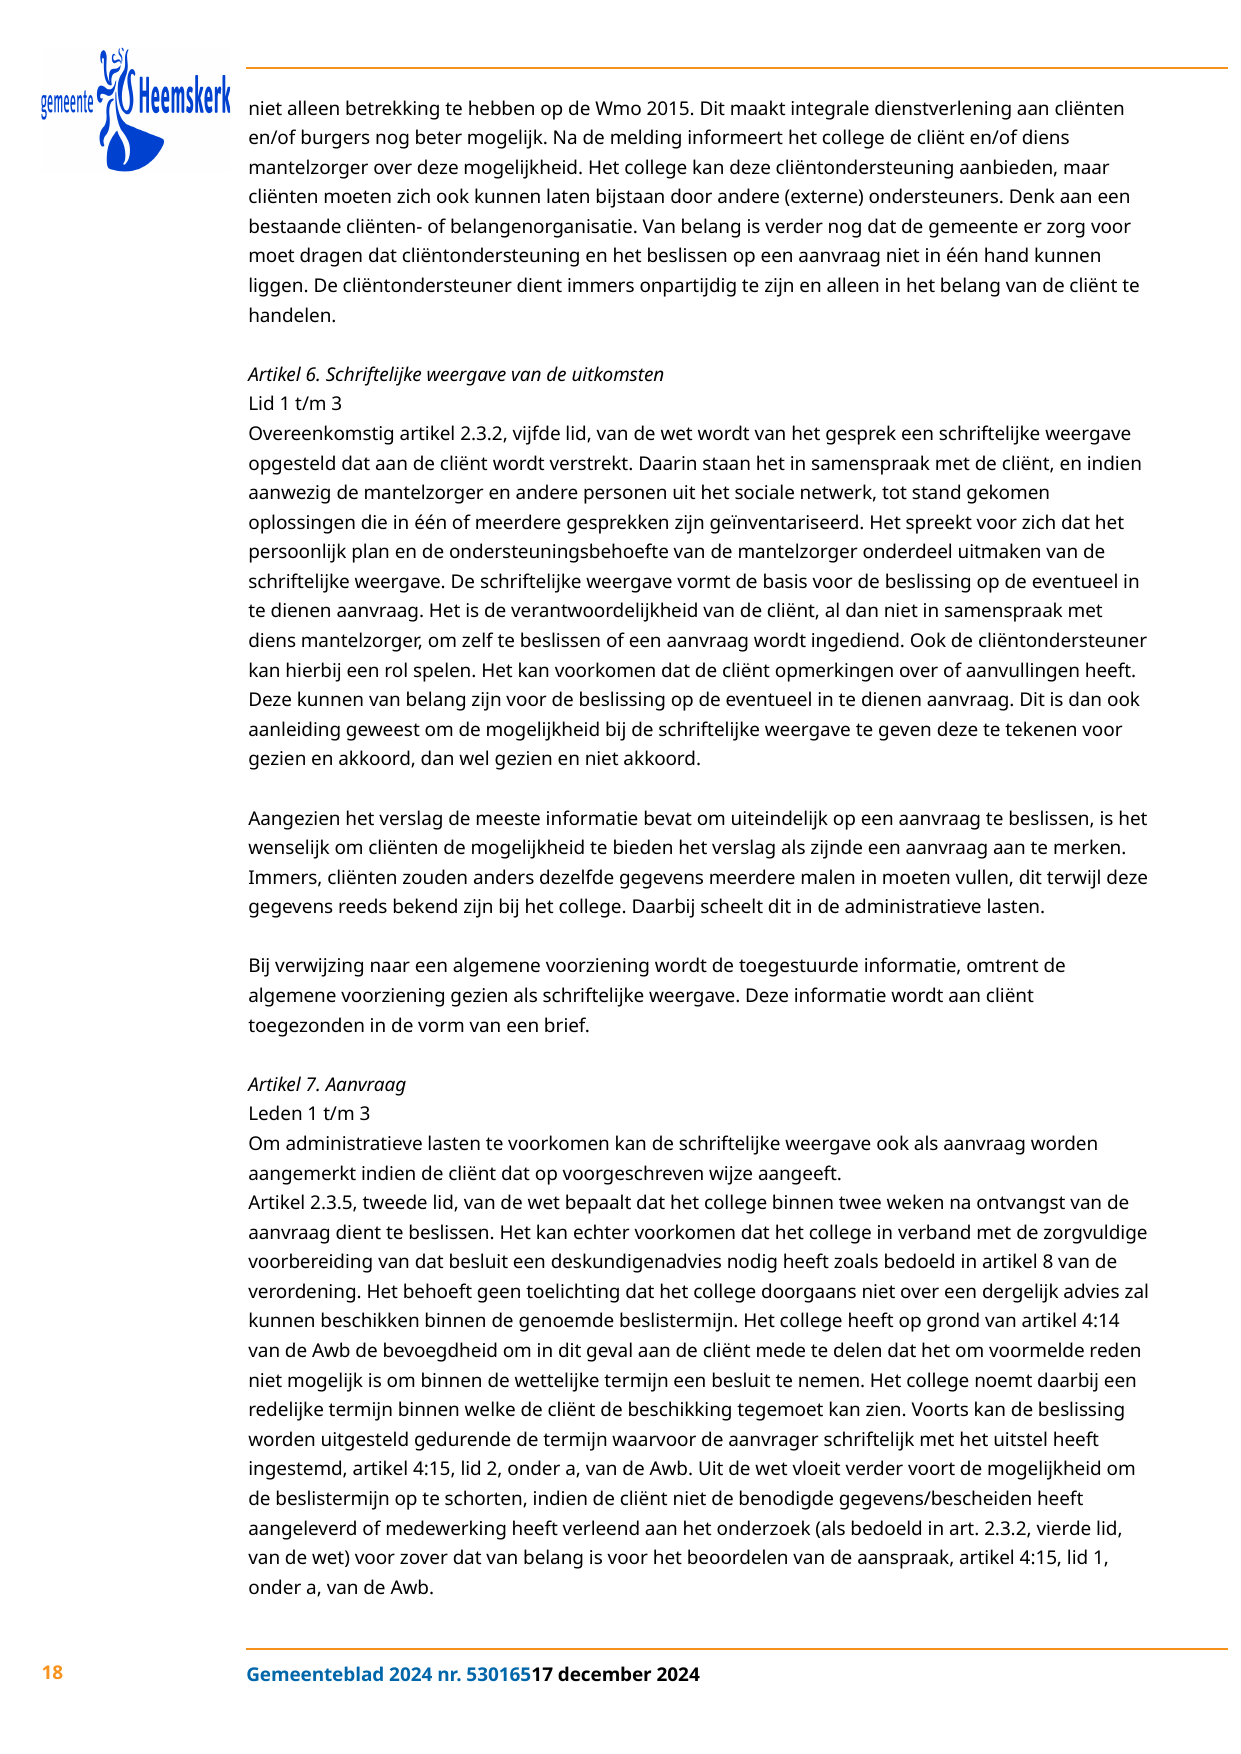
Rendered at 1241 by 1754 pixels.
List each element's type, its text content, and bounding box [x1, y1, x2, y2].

text Artikel 7. Aanvraag [248, 1071, 1152, 1097]
text niet alleen betrekking te hebben op de Wmo 2015. Dit maakt integrale dienstverlening aan cliënten en/of burgers nog beter mogelijk. Na de melding informeert het college de cliënt en/of diens mantelzorger over deze mogelijkheid. Het college kan deze cliëntondersteuning aanbieden, maar cliënten moeten zich ook kunnen laten bijstaan door andere (externe) ondersteuners. Denk aan een bestaande cliënten- of belangenorganisatie. Van belang is verder nog dat de gemeente er zorg voor moet dragen dat cliëntondersteuning en het beslissen op een aanvraag niet in één hand kunnen liggen. De cliëntondersteuner dient immers onpartijdig te zijn en alleen in het belang van de cliënt te handelen. [248, 95, 1152, 328]
text Artikel 2.3.5, tweede lid, van de wet bepaalt dat het college binnen twee weken na ontvangst van de aanvraag dient te beslissen. Het kan echter voorkomen dat het college in verband met de zorgvuldige voorbereiding van dat besluit een deskundigenadvies nodig heeft zoals bedoeld in artikel 8 van de verordening. Het behoeft geen toelichting dat het college doorgaans niet over een dergelijk advies zal kunnen beschikken binnen de genoemde beslistermijn. Het college heeft op grond van artikel 4:14 van de Awb de bevoegdheid om in dit geval aan de cliënt mede te delen dat het om voormelde reden niet mogelijk is om binnen de wettelijke termijn een besluit te nemen. Het college noemt daarbij een redelijke termijn binnen welke de cliënt de beschikking tegemoet kan zien. Voorts kan de beslissing worden uitgesteld gedurende de termijn waarvoor de aanvrager schriftelijk met het uitstel heeft ingestemd, artikel 4:15, lid 2, onder a, van de Awb. Uit de wet vloeit verder voort de mogelijkheid om de beslistermijn op te schorten, indien de cliënt niet de benodigde gegevens/bescheiden heeft aangeleverd of medewerking heeft verleend aan het onderzoek (als bedoeld in art. 2.3.2, vierde lid, van de wet) voor zover dat van belang is voor het beoordelen van de aanspraak, artikel 4:15, lid 1, onder a, van de Awb. [248, 1189, 1152, 1600]
text Lid 1 t/m 3 [248, 391, 1152, 416]
text Aangezien het verslag de meeste informatie bevat om uiteindelijk op een aanvraag te beslissen, is het wenselijk om cliënten de mogelijkheid te bieden het verslag als zijnde een aanvraag aan te merken. Immers, cliënten zouden anders dezelfde gegevens meerdere malen in moeten vullen, dit terwijl deze gegevens reeds bekend zijn bij het college. Daarbij scheelt dit in de administratieve lasten. [248, 805, 1152, 919]
picture [41, 47, 231, 172]
text Overeenkomstig artikel 2.3.2, vijfde lid, van de wet wordt van het gesprek een schriftelijke weergave opgesteld dat aan de cliënt wordt verstrekt. Daarin staan het in samenspraak met de cliënt, en indien aanwezig de mantelzorger en andere personen uit het sociale netwerk, tot stand gekomen oplossingen die in één of meerdere gesprekken zijn geïnventariseerd. Het spreekt voor zich dat het persoonlijk plan en de ondersteuningsbehoefte van de mantelzorger onderdeel uitmaken van de schriftelijke weergave. De schriftelijke weergave vormt de basis voor de beslissing op de eventueel in te dienen aanvraag. Het is de verantwoordelijkheid van de cliënt, al dan niet in samenspraak met diens mantelzorger, om zelf te beslissen of een aanvraag wordt ingediend. Ook de cliëntondersteuner kan hierbij een rol spelen. Het kan voorkomen dat de cliënt opmerkingen over of aanvullingen heeft. Deze kunnen van belang zijn voor de beslissing op de eventueel in te dienen aanvraag. Dit is dan ook aanleiding geweest om de mogelijkheid bij de schriftelijke weergave te geven deze te tekenen voor gezien en akkoord, dan wel gezien en niet akkoord. [248, 420, 1152, 771]
text Artikel 6. Schriftelijke weergave van de uitkomsten [248, 361, 1152, 387]
text Leden 1 t/m 3 [248, 1101, 1152, 1126]
text Om administratieve lasten te voorkomen kan de schriftelijke weergave ook als aanvraag worden aangemerkt indien de cliënt dat op voorgeschreven wijze aangeeft. [248, 1130, 1152, 1186]
text Bij verwijzing naar een algemene voorziening wordt de toegestuurde informatie, omtrent de algemene voorziening gezien als schriftelijke weergave. Deze informatie wordt aan cliënt toegezonden in de vorm van een brief. [248, 953, 1152, 1038]
